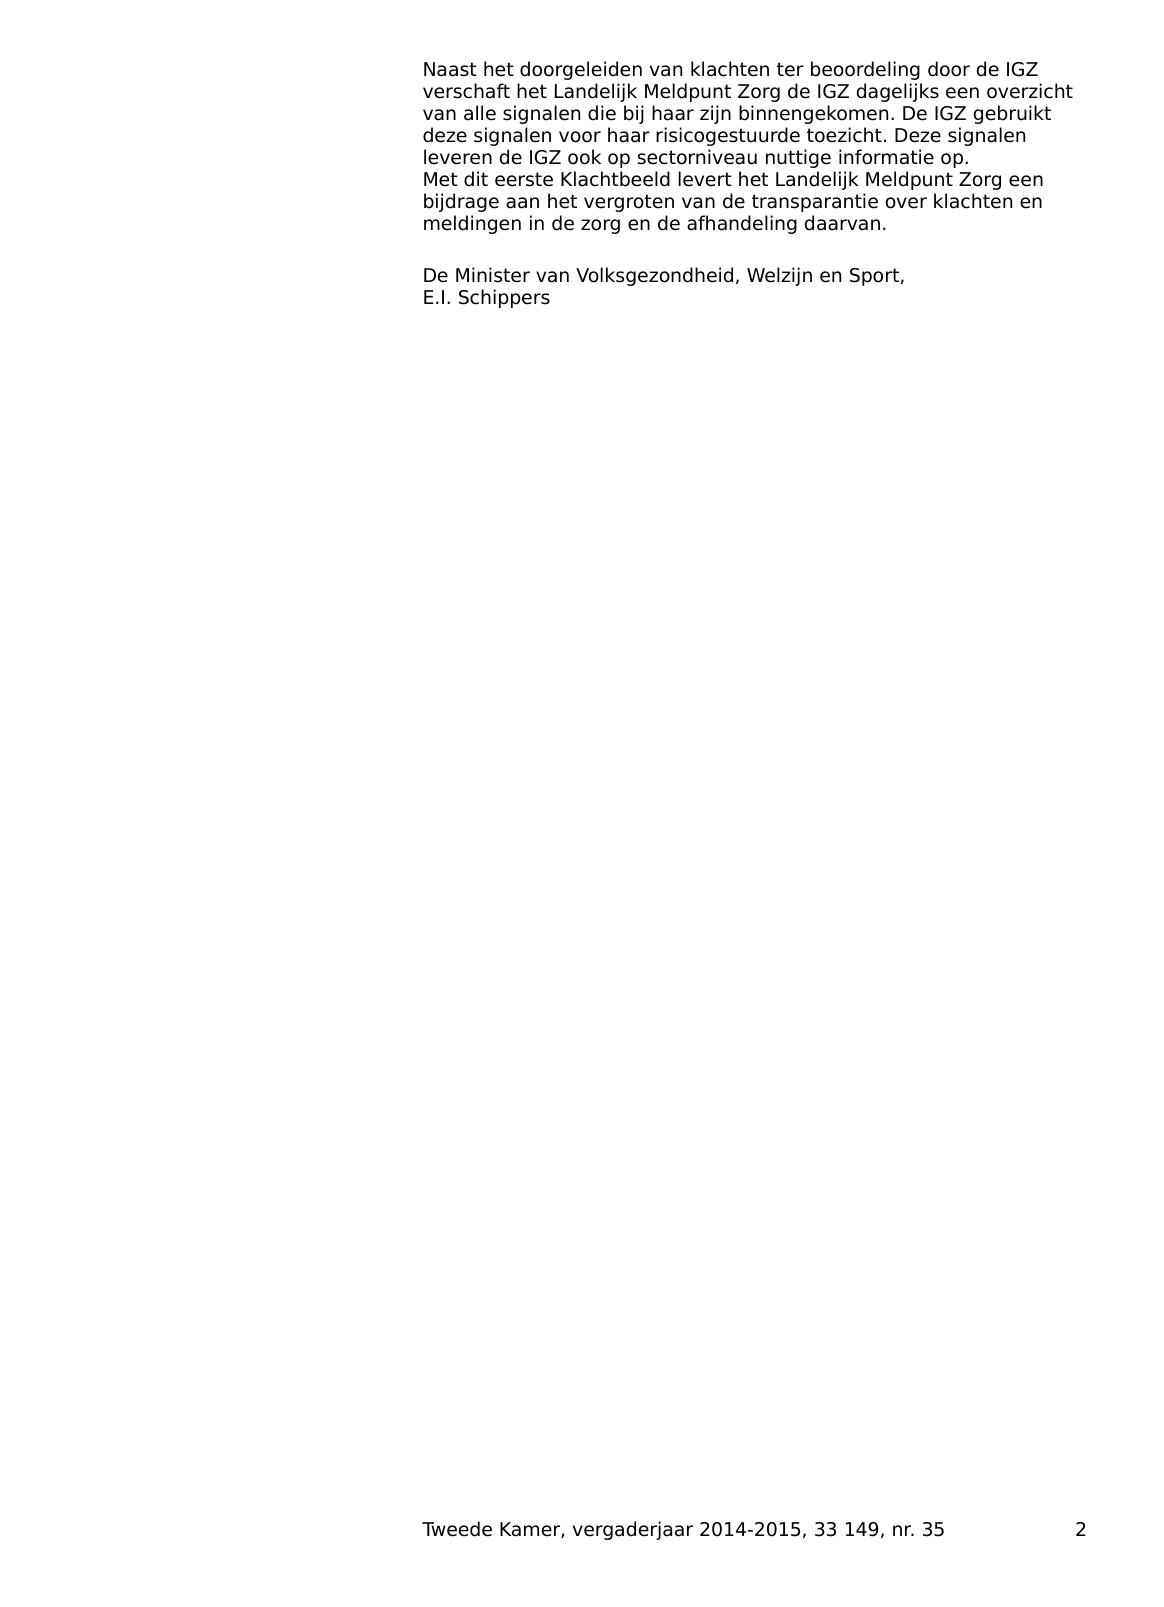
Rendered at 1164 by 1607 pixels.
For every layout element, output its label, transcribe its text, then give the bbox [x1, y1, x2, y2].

text De Minister van Volksgezondheid, Welzijn en Sport, E.I. Schippers [422, 265, 1087, 309]
text Met dit eerste Klachtbeeld levert het Landelijk Meldpunt Zorg een bijdrage aan het vergroten van de transparantie over klachten en meldingen in de zorg en de afhandeling daarvan. [422, 169, 1087, 235]
text Naast het doorgeleiden van klachten ter beoordeling door de IGZ verschaft het Landelijk Meldpunt Zorg de IGZ dagelijks een overzicht van alle signalen die bij haar zijn binnengekomen. De IGZ gebruikt deze signalen voor haar risicogestuurde toezicht. Deze signalen leveren de IGZ ook op sectorniveau nuttige informatie op. [422, 59, 1087, 169]
